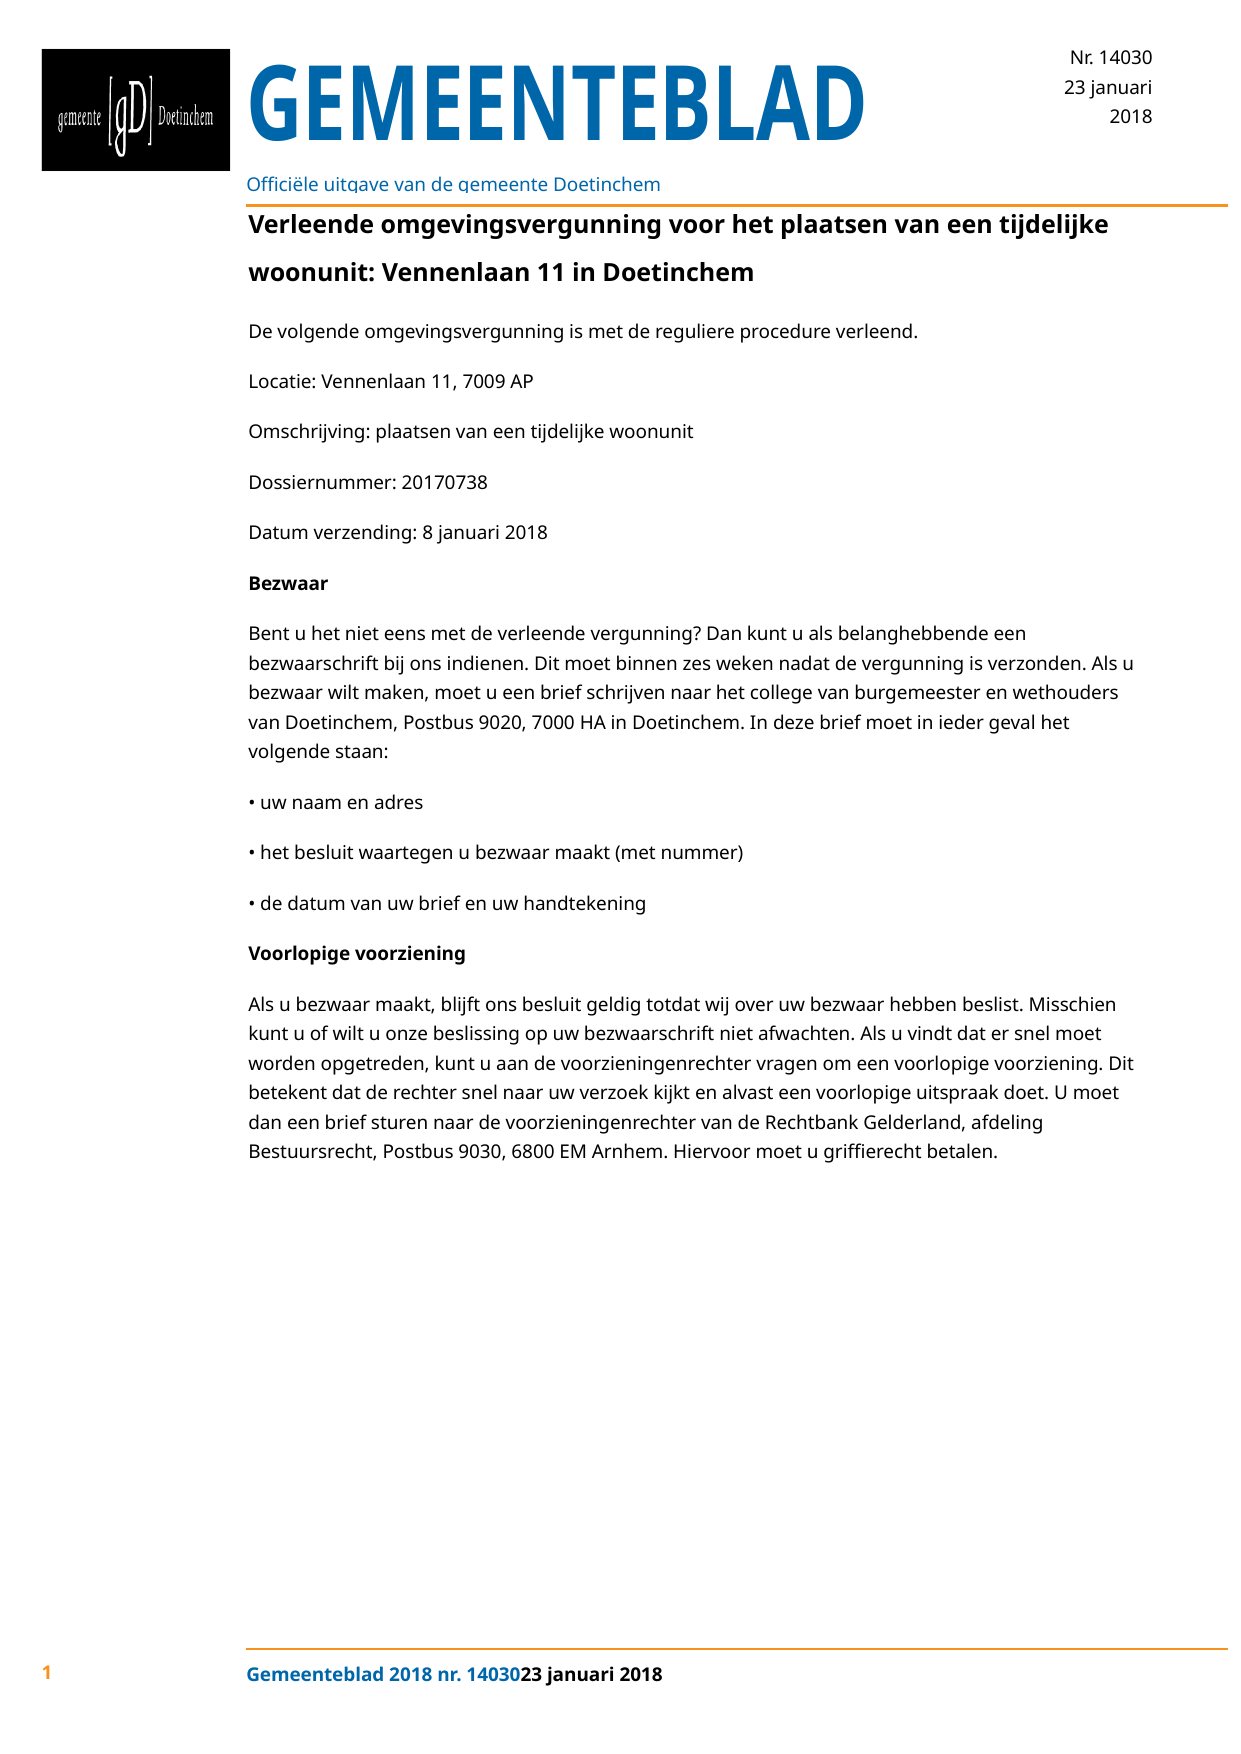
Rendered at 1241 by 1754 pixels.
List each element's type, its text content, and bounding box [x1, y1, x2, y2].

text Bent u het niet eens met de verleende vergunning? Dan kunt u als belanghebbende een bezwaarschrift bij ons indienen. Dit moet binnen zes weken nadat de vergunning is verzonden. Als u bezwaar wilt maken, moet u een brief schrijven naar het college van burgemeester en wethouders van Doetinchem, Postbus 9020, 7000 HA in Doetinchem. In deze brief moet in ieder geval het volgende staan: [248, 620, 1152, 764]
text Dossiernummer: 20170738 [248, 469, 1152, 495]
text Bezwaar [248, 570, 1152, 596]
text Voorlopige voorziening [248, 940, 1152, 966]
text Locatie: Vennenlaan 11, 7009 AP [248, 368, 1152, 394]
picture [41, 47, 231, 172]
text • uw naam en adres [248, 789, 1152, 815]
text • het besluit waartegen u bezwaar maakt (met nummer) [248, 839, 1152, 865]
text Als u bezwaar maakt, blijft ons besluit geldig totdat wij over uw bezwaar hebben beslist. Misschien kunt u of wilt u onze beslissing op uw bezwaarschrift niet afwachten. Als u vindt dat er snel moet worden opgetreden, kunt u aan de voorzieningenrechter vragen om een voorlopige voorziening. Dit betekent dat de rechter snel naar uw verzoek kijkt en alvast een voorlopige uitspraak doet. U moet dan een brief sturen naar de voorzieningenrechter van de Rechtbank Gelderland, afdeling Bestuursrecht, Postbus 9030, 6800 EM Arnhem. Hiervoor moet u griffierecht betalen. [248, 991, 1152, 1164]
text Datum verzending: 8 januari 2018 [248, 519, 1152, 545]
text • de datum van uw brief en uw handtekening [248, 890, 1152, 916]
text Verleende omgevingsvergunning voor het plaatsen van een tijdelijke woonunit: Vennenlaan 11 in Doetinchem [248, 207, 1152, 288]
text Omschrijving: plaatsen van een tijdelijke woonunit [248, 419, 1152, 444]
text De volgende omgevingsvergunning is met de reguliere procedure verleend. [248, 318, 1152, 344]
